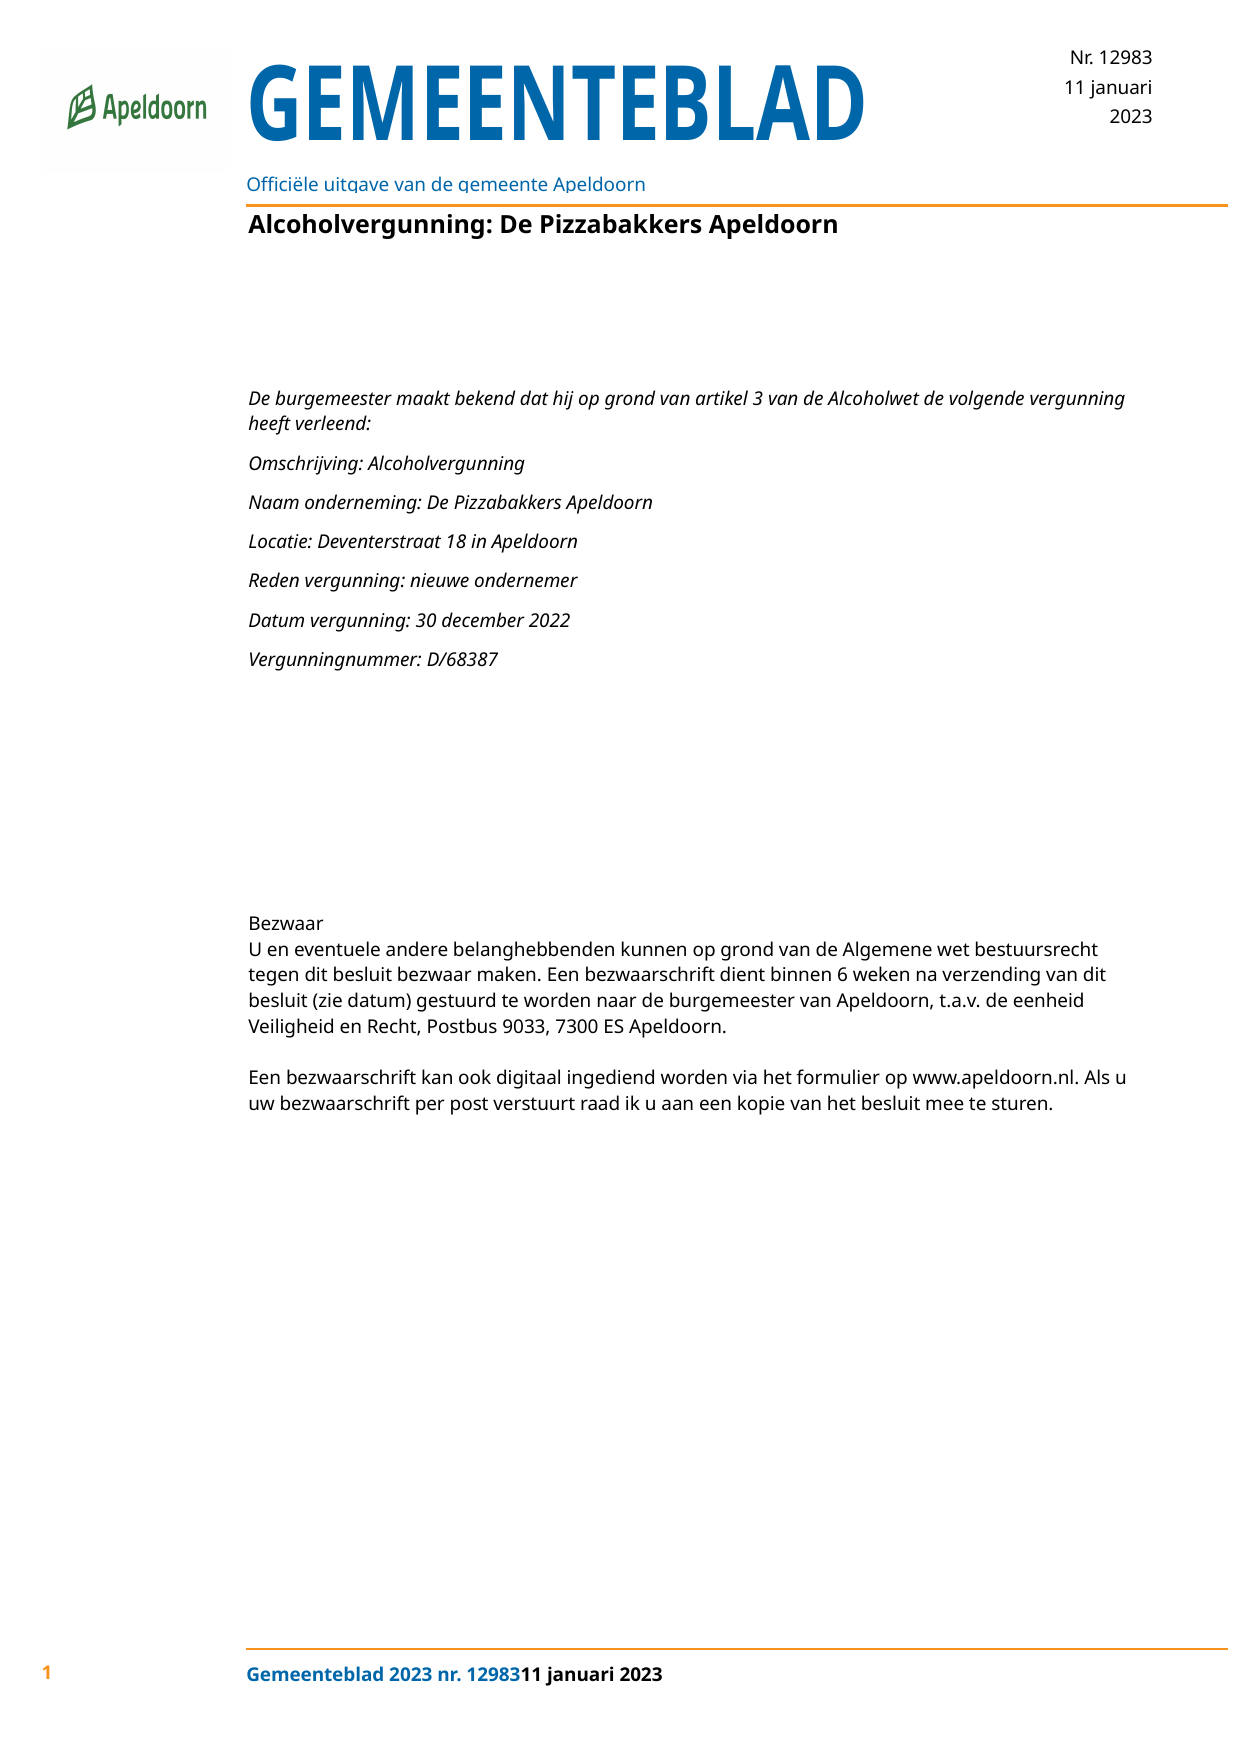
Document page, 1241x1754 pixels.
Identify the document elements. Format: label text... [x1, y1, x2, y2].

text Een bezwaarschrift kan ook digitaal ingediend worden via het formulier op www.apeldoorn.nl. Als u uw bezwaarschrift per post verstuurt raad ik u aan een kopie van het besluit mee te sturen. [248, 1064, 1152, 1116]
picture [41, 47, 231, 172]
text Reden vergunning: nieuwe ondernemer [248, 567, 1152, 593]
text Naam onderneming: De Pizzabakkers Apeldoorn [248, 489, 1152, 515]
text Bezwaar [248, 910, 1152, 936]
text Omschrijving: Alcoholvergunning [248, 450, 1152, 475]
text De burgemeester maakt bekend dat hij op grond van artikel 3 van de Alcoholwet de volgende vergunning heeft verleend: [248, 385, 1152, 436]
text Vergunningnummer: D/68387 [248, 646, 1152, 672]
text Datum vergunning: 30 december 2022 [248, 607, 1152, 632]
text Alcoholvergunning: De Pizzabakkers Apeldoorn [248, 207, 1152, 241]
text U en eventuele andere belanghebbenden kunnen op grond van de Algemene wet bestuursrecht tegen dit besluit bezwaar maken. Een bezwaarschrift dient binnen 6 weken na verzending van dit besluit (zie datum) gestuurd te worden naar de burgemeester van Apeldoorn, t.a.v. de eenheid Veiligheid en Recht, Postbus 9033, 7300 ES Apeldoorn. [248, 936, 1152, 1039]
text Locatie: Deventerstraat 18 in Apeldoorn [248, 528, 1152, 554]
